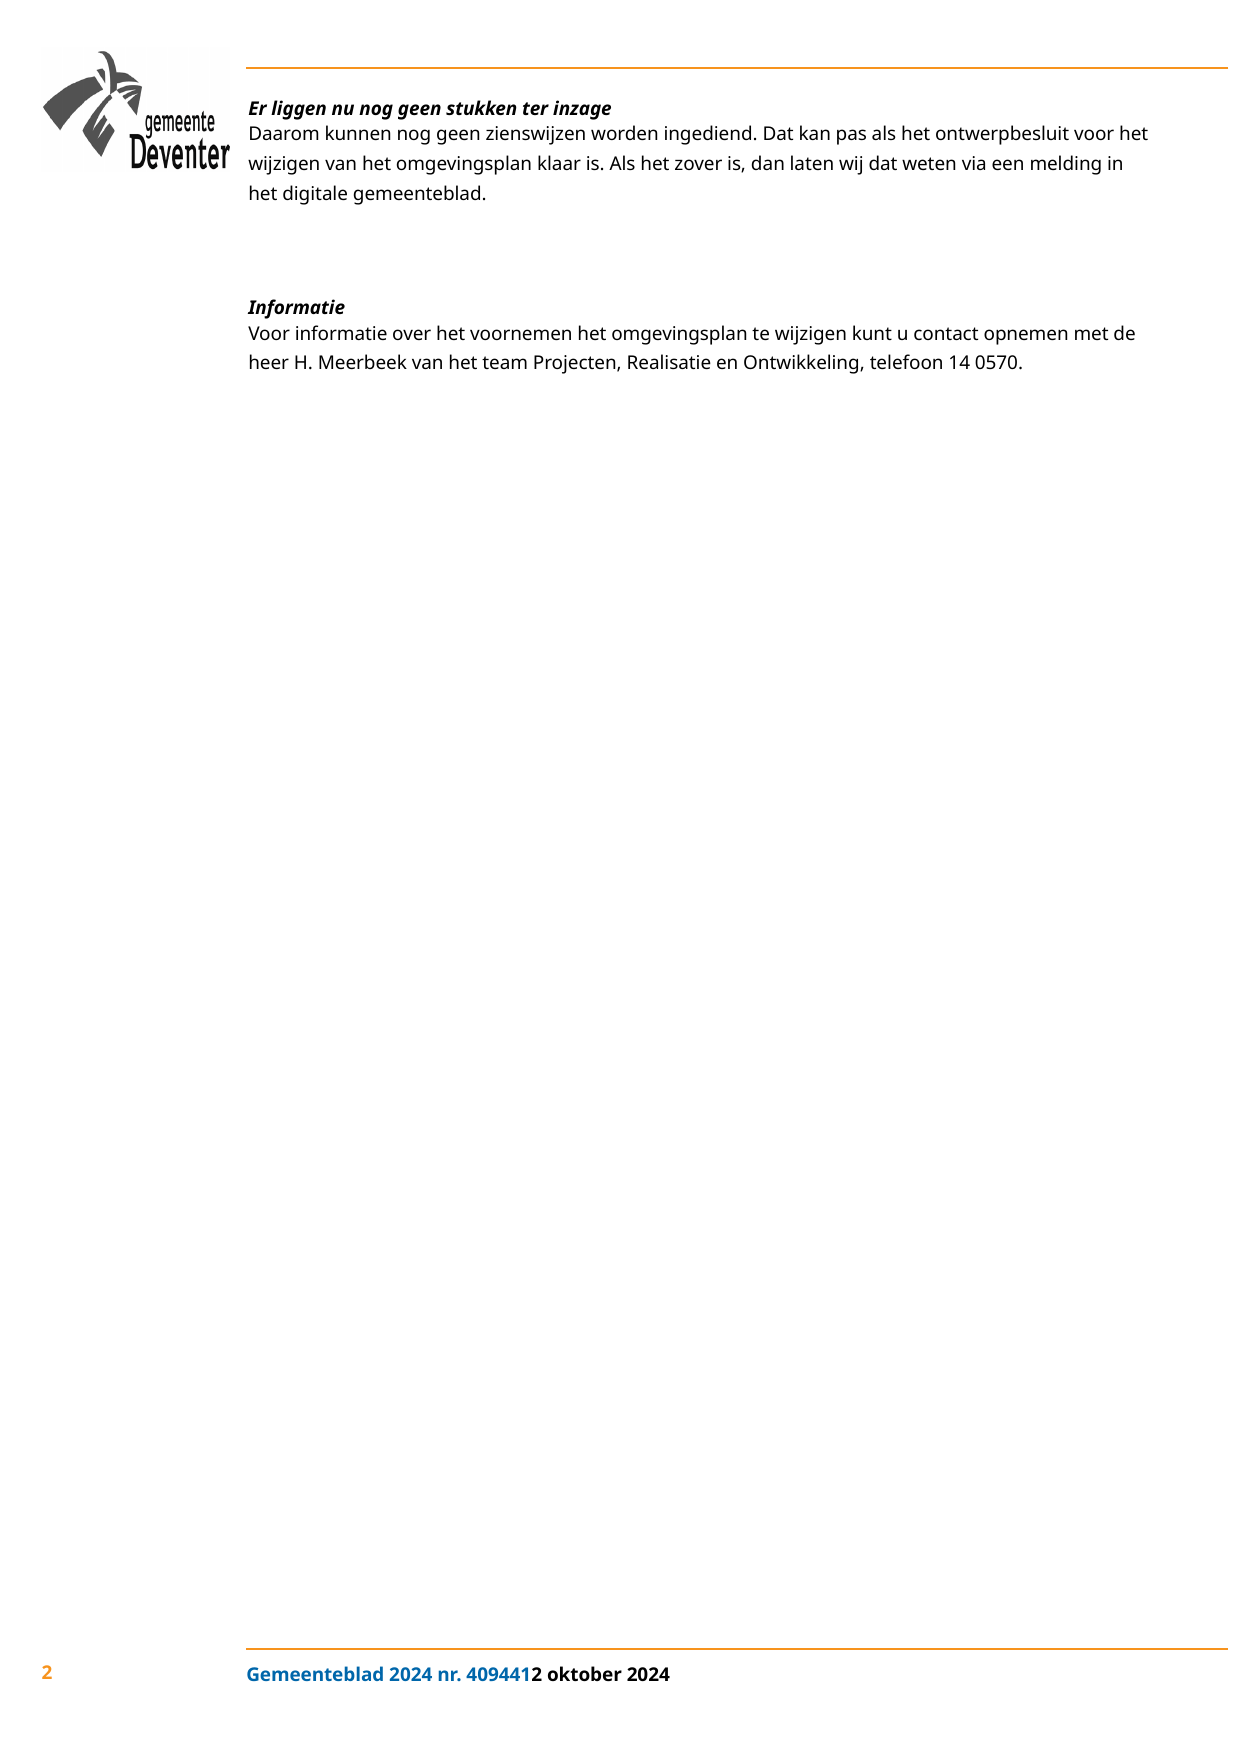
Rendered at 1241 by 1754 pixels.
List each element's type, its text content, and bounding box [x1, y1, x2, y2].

text Voor informatie over het voornemen het omgevingsplan te wijzigen kunt u contact opnemen met de heer H. Meerbeek van het team Projecten, Realisatie en Ontwikkeling, telefoon 14 0570. [248, 320, 1152, 375]
text Daarom kunnen nog geen zienswijzen worden ingediend. Dat kan pas als het ontwerpbesluit voor het wijzigen van het omgevingsplan klaar is. Als het zover is, dan laten wij dat weten via een melding in het digitale gemeenteblad. [248, 121, 1152, 205]
picture [41, 47, 231, 172]
text Er liggen nu nog geen stukken ter inzage [248, 95, 1152, 121]
text Informatie [248, 294, 1152, 320]
